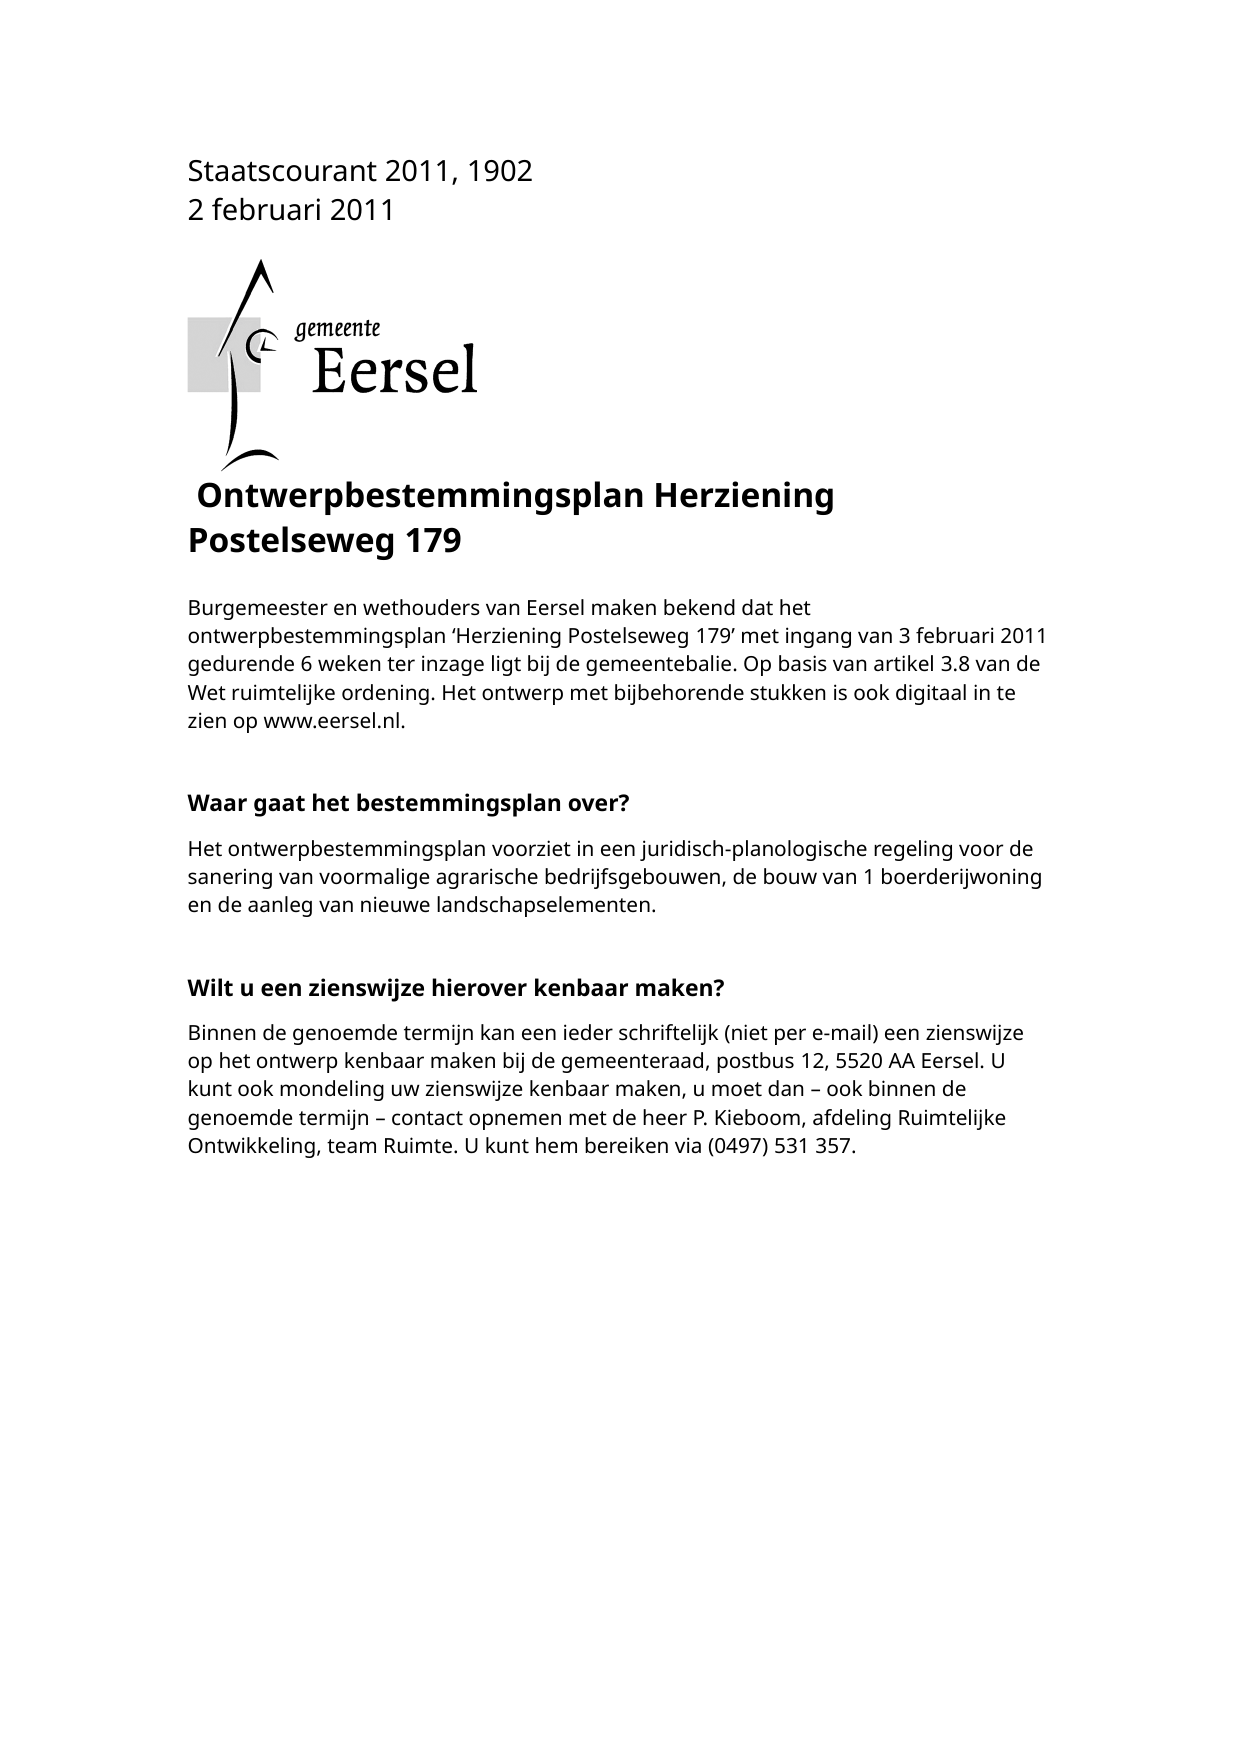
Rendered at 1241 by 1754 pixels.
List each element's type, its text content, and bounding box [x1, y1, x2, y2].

subtitle Wilt u een zienswijze hierover kenbaar maken? [187, 971, 1053, 1003]
text Burgemeester en wethouders van Eersel maken bekend dat het ontwerpbestemmingsplan ‘Herziening Postelseweg 179’ met ingang van 3 februari 2011 gedurende 6 weken ter inzage ligt bij de gemeentebalie. Op basis van artikel 3.8 van de Wet ruimtelijke ordening. Het ontwerp met bijbehorende stukken is ook digitaal in te zien op www.eersel.nl. [187, 593, 1053, 735]
picture [187, 258, 477, 472]
text 2 februari 2011 [187, 190, 1053, 229]
subtitle Ontwerpbestemmingsplan Herziening Postelseweg 179 [187, 271, 1053, 563]
text Het ontwerpbestemmingsplan voorziet in een juridisch-planologische regeling voor de sanering van voormalige agrarische bedrijfsgebouwen, de bouw van 1 boerderijwoning en de aanleg van nieuwe landschapselementen. [187, 834, 1053, 919]
subtitle Waar gaat het bestemmingsplan over? [187, 787, 1053, 819]
text Staatscourant 2011, 1902 [187, 150, 1053, 190]
text Binnen de genoemde termijn kan een ieder schriftelijk (niet per e-mail) een zienswijze op het ontwerp kenbaar maken bij de gemeenteraad, postbus 12, 5520 AA Eersel. U kunt ook mondeling uw zienswijze kenbaar maken, u moet dan – ook binnen de genoemde termijn – contact opnemen met de heer P. Kieboom, afdeling Ruimtelijke Ontwikkeling, team Ruimte. U kunt hem bereiken via (0497) 531 357. [187, 1018, 1053, 1160]
